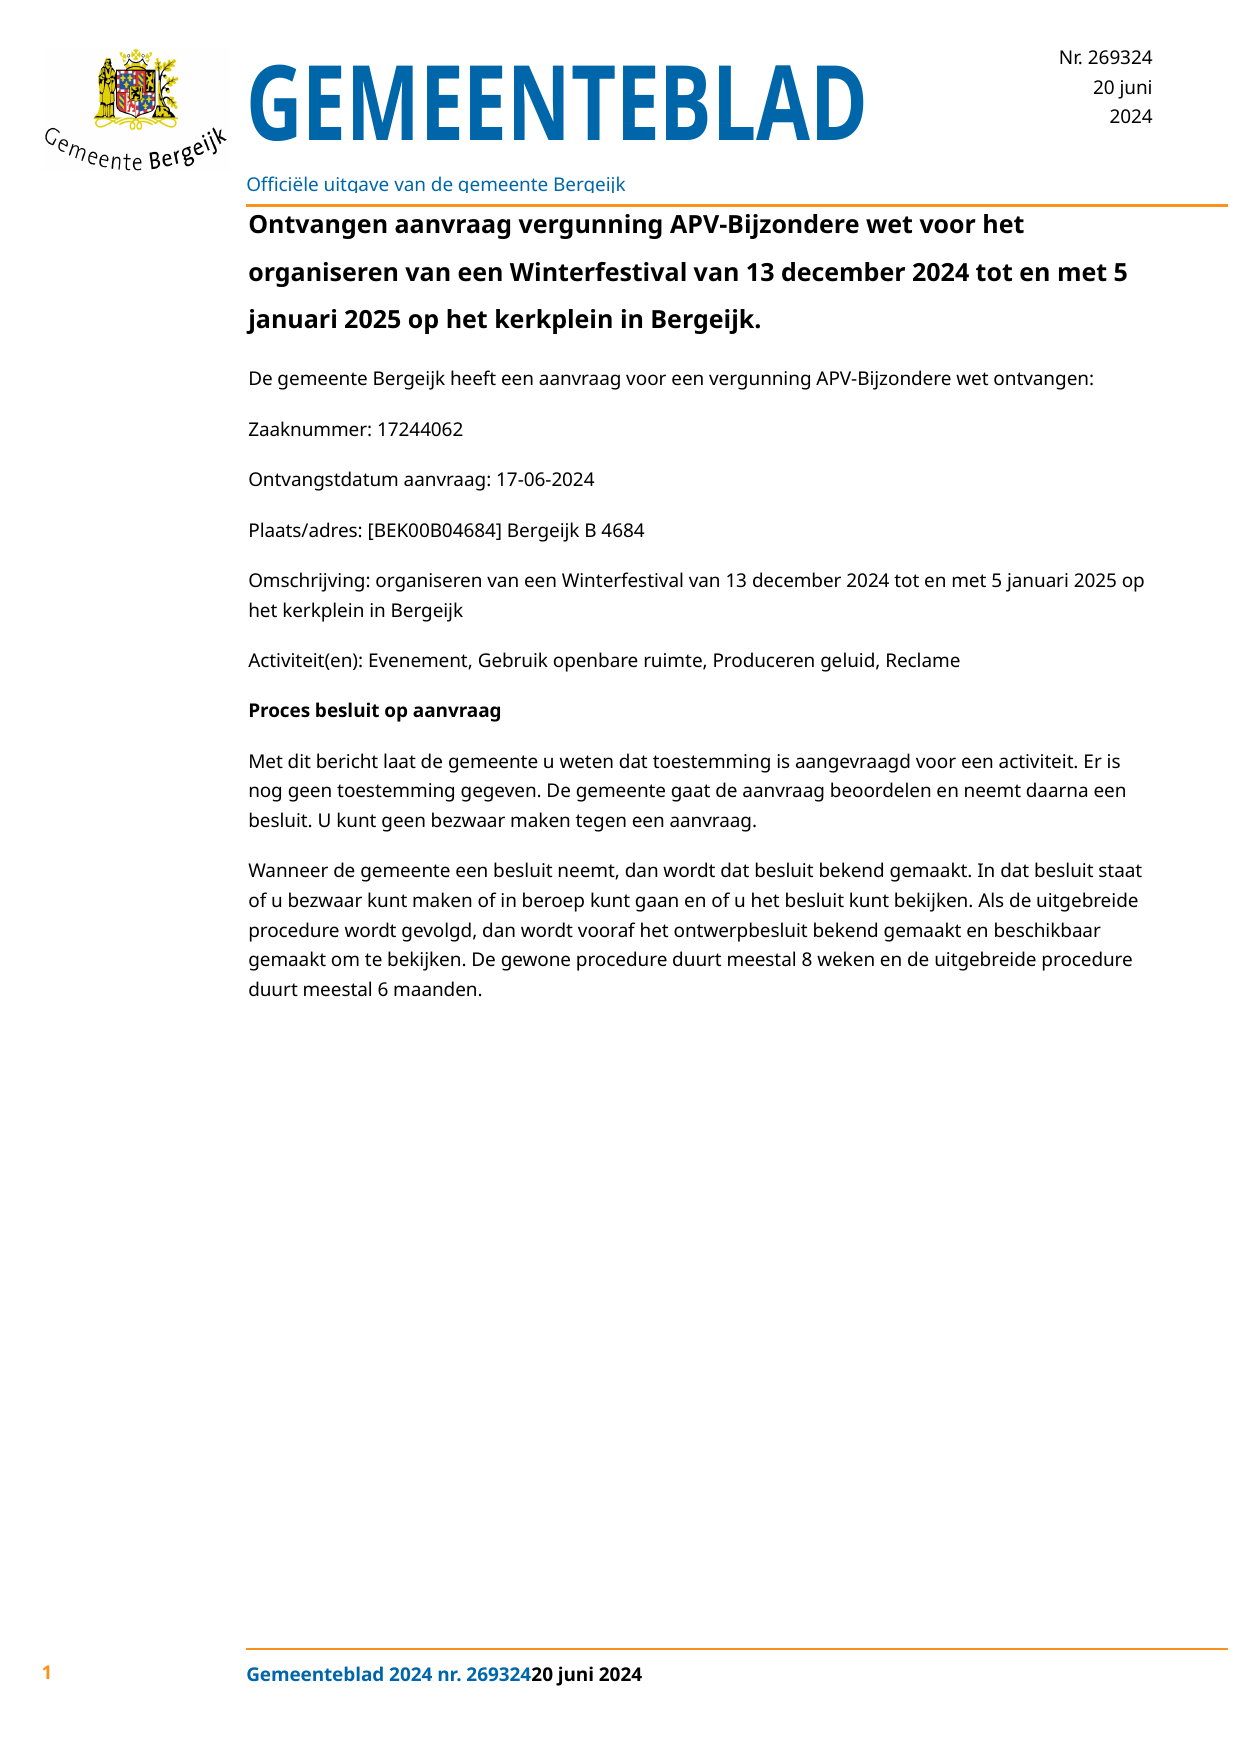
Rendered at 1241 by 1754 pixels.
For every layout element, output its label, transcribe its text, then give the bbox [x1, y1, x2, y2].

text Wanneer de gemeente een besluit neemt, dan wordt dat besluit bekend gemaakt. In dat besluit staat of u bezwaar kunt maken of in beroep kunt gaan en of u het besluit kunt bekijken. Als de uitgebreide procedure wordt gevolgd, dan wordt vooraf het ontwerpbesluit bekend gemaakt en beschikbaar gemaakt om te bekijken. De gewone procedure duurt meestal 8 weken en de uitgebreide procedure duurt meestal 6 maanden. [248, 858, 1152, 1002]
text Plaats/adres: [BEK00B04684] Bergeijk B 4684 [248, 517, 1152, 542]
text Proces besluit op aanvraag [248, 698, 1152, 723]
text De gemeente Bergeijk heeft een aanvraag voor een vergunning APV-Bijzondere wet ontvangen: [248, 366, 1152, 391]
text Activiteit(en): Evenement, Gebruik openbare ruimte, Produceren geluid, Reclame [248, 647, 1152, 673]
text Met dit bericht laat de gemeente u weten dat toestemming is aangevraagd voor een activiteit. Er is nog geen toestemming gegeven. De gemeente gaat de aanvraag beoordelen en neemt daarna een besluit. U kunt geen bezwaar maken tegen een aanvraag. [248, 748, 1152, 833]
picture [41, 47, 231, 172]
text Zaaknummer: 17244062 [248, 416, 1152, 442]
text Ontvangen aanvraag vergunning APV-Bijzondere wet voor het organiseren van een Winterfestival van 13 december 2024 tot en met 5 januari 2025 op het kerkplein in Bergeijk. [248, 207, 1152, 336]
text Ontvangstdatum aanvraag: 17-06-2024 [248, 466, 1152, 492]
text Omschrijving: organiseren van een Winterfestival van 13 december 2024 tot en met 5 januari 2025 op het kerkplein in Bergeijk [248, 567, 1152, 622]
